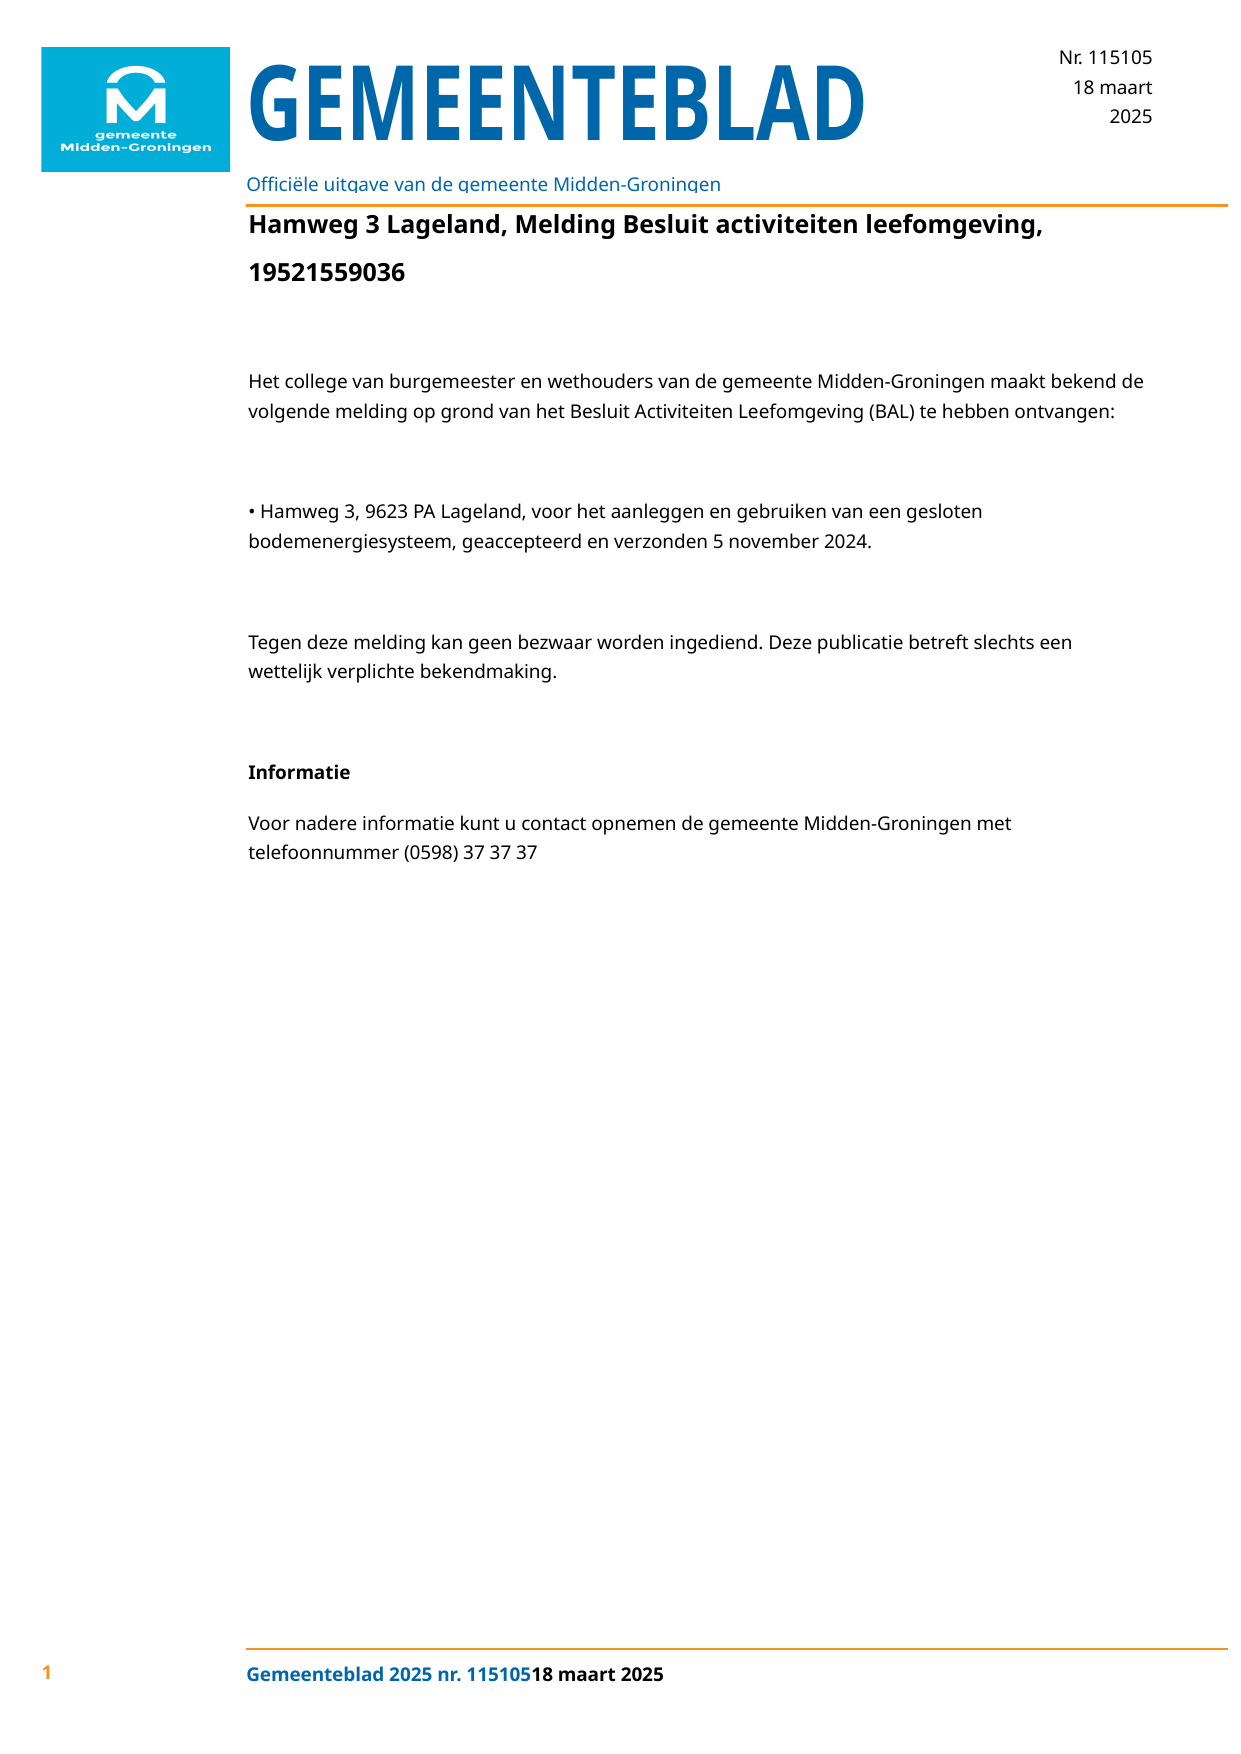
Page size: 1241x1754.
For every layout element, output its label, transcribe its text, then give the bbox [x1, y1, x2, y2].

text Voor nadere informatie kunt u contact opnemen de gemeente Midden-Groningen met telefoonnummer (0598) 37 37 37 [248, 810, 1152, 865]
text Tegen deze melding kan geen bezwaar worden ingediend. Deze publicatie betreft slechts een wettelijk verplichte bekendmaking. [248, 629, 1152, 684]
text Informatie [248, 759, 1152, 785]
picture [107, 89, 165, 122]
picture [108, 66, 164, 82]
picture [184, 146, 190, 153]
text Hamweg 3 Lageland, Melding Besluit activiteiten leefomgeving, 19521559036 [248, 207, 1152, 288]
text • Hamweg 3, 9623 PA Lageland, voor het aanleggen en gebruiken van een gesloten bodemenergiesysteem, geaccepteerd en verzonden 5 november 2024. [248, 499, 1152, 554]
text Het college van burgemeester en wethouders van de gemeente Midden-Groningen maakt bekend de volgende melding op grond van het Besluit Activiteiten Leefomgeving (BAL) te hebben ontvangen: [248, 368, 1152, 424]
